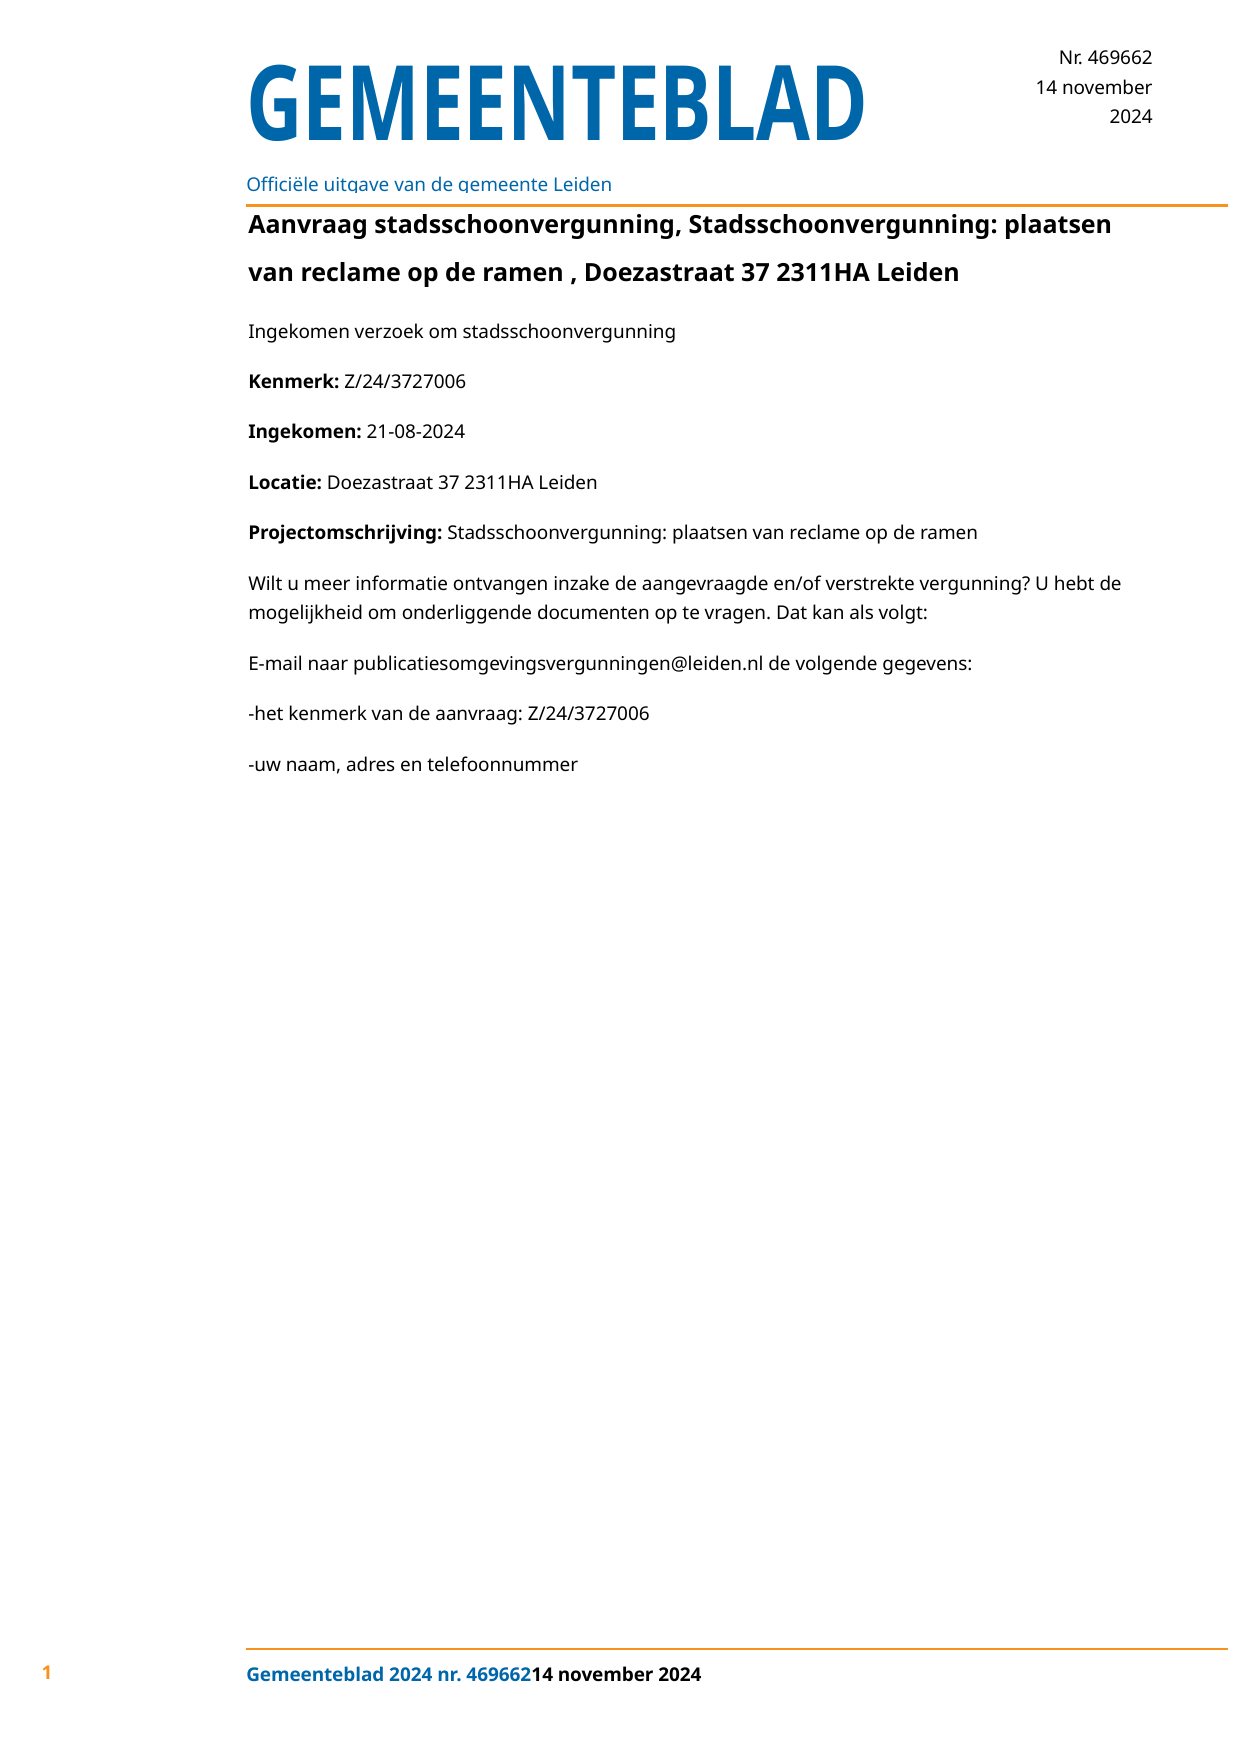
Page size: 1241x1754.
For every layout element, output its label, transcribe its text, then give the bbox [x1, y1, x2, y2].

text E-mail naar publicatiesomgevingsvergunningen@leiden.nl de volgende gegevens: [248, 650, 1152, 676]
picture [41, 47, 231, 172]
text Ingekomen: 21-08-2024 [248, 419, 1152, 444]
text Locatie: Doezastraat 37 2311HA Leiden [248, 469, 1152, 495]
text Kenmerk: Z/24/3727006 [248, 368, 1152, 394]
text Ingekomen verzoek om stadsschoonvergunning [248, 318, 1152, 344]
text -het kenmerk van de aanvraag: Z/24/3727006 [248, 700, 1152, 726]
text Wilt u meer informatie ontvangen inzake de aangevraagde en/of verstrekte vergunning? U hebt de mogelijkheid om onderliggende documenten op te vragen. Dat kan als volgt: [248, 570, 1152, 625]
text Aanvraag stadsschoonvergunning, Stadsschoonvergunning: plaatsen van reclame op de ramen , Doezastraat 37 2311HA Leiden [248, 207, 1152, 288]
text Projectomschrijving: Stadsschoonvergunning: plaatsen van reclame op de ramen [248, 519, 1152, 545]
text -uw naam, adres en telefoonnummer [248, 751, 1152, 777]
